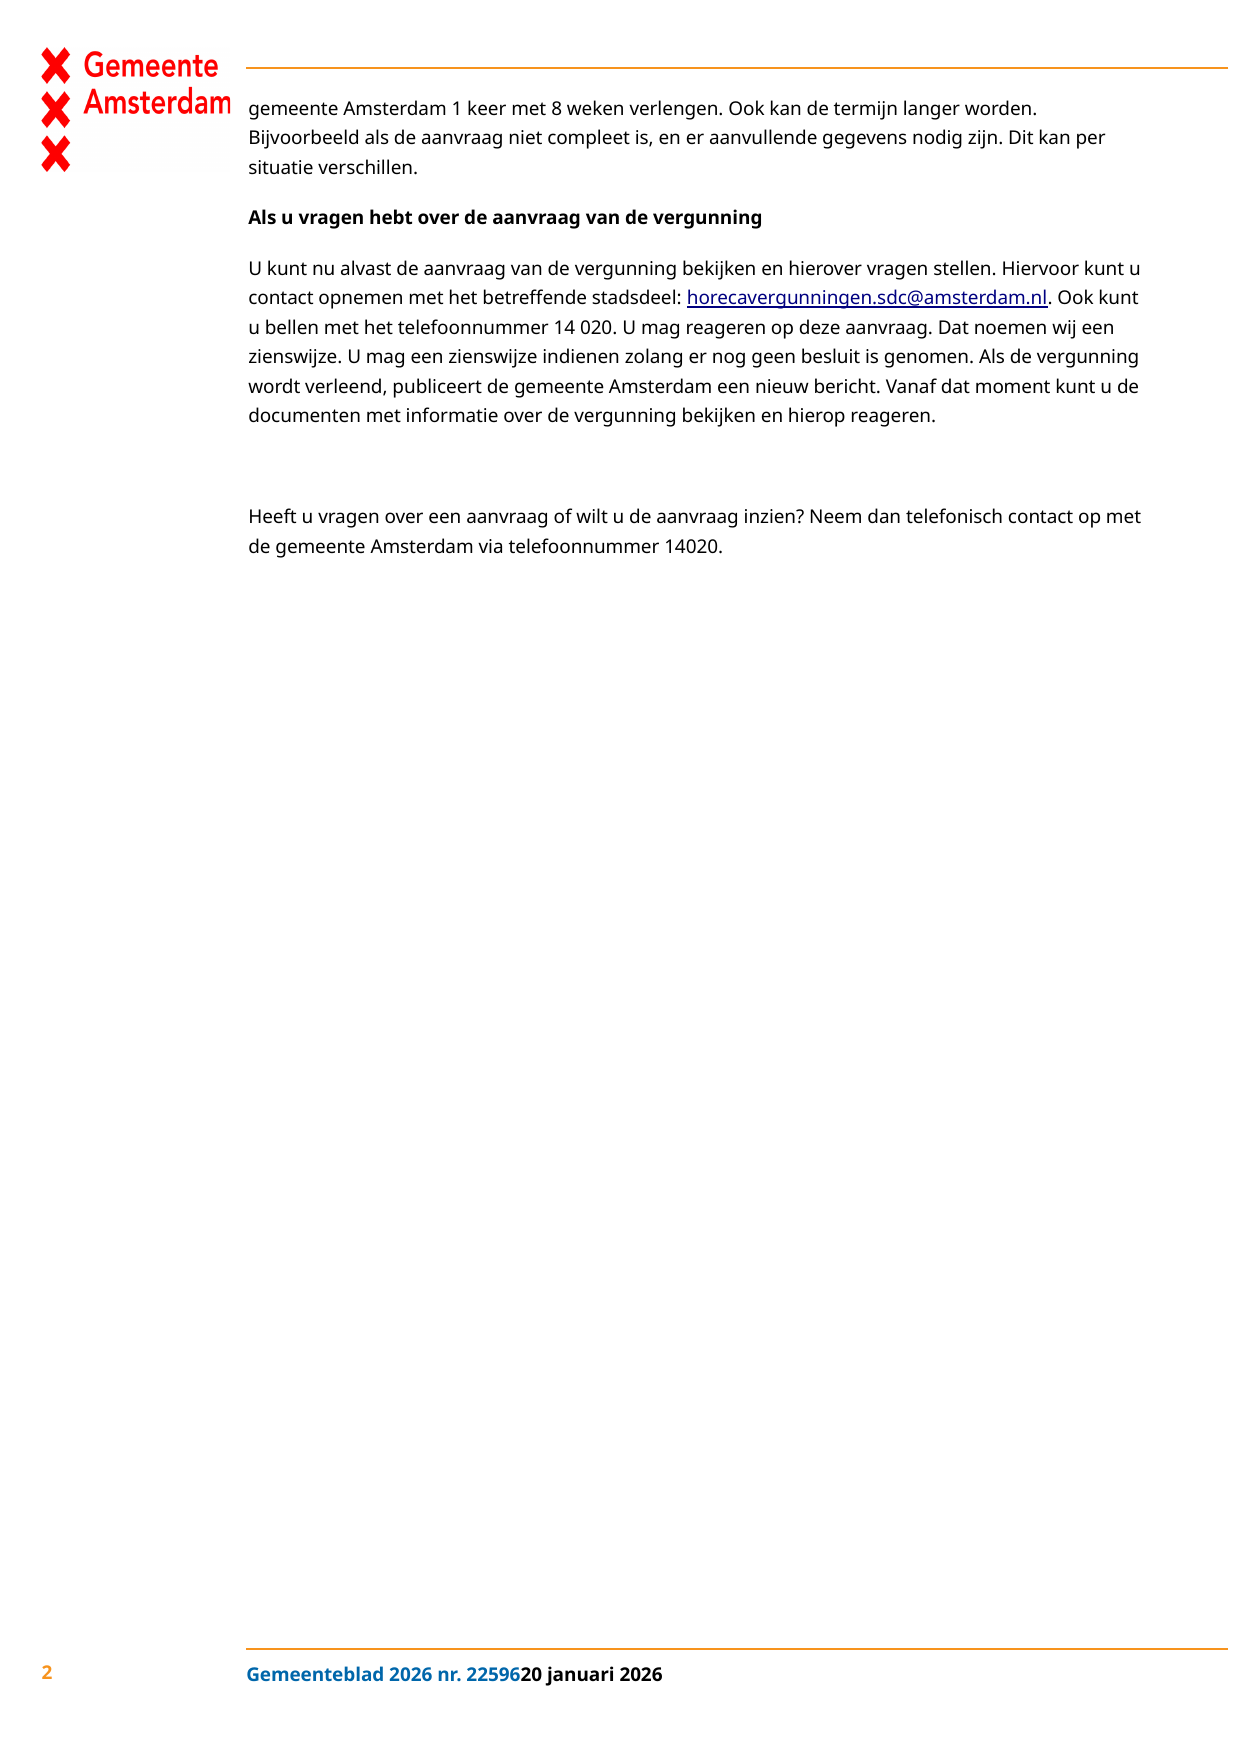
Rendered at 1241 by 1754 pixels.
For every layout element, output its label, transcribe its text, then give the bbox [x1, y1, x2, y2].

text U kunt nu alvast de aanvraag van de vergunning bekijken en hierover vragen stellen. Hiervoor kunt u contact opnemen met het betreffende stadsdeel: horecavergunningen.sdc@amsterdam.nl. Ook kunt u bellen met het telefoonnummer 14 020. U mag reageren op deze aanvraag. Dat noemen wij een zienswijze. U mag een zienswijze indienen zolang er nog geen besluit is genomen. Als de vergunning wordt verleend, publiceert de gemeente Amsterdam een nieuw bericht. Vanaf dat moment kunt u de documenten met informatie over de vergunning bekijken en hierop reageren. [248, 255, 1152, 428]
text gemeente Amsterdam 1 keer met 8 weken verlengen. Ook kan de termijn langer worden. Bijvoorbeeld als de aanvraag niet compleet is, en er aanvullende gegevens nodig zijn. Dit kan per situatie verschillen. [248, 95, 1152, 180]
text Heeft u vragen over een aanvraag of wilt u de aanvraag inzien? Neem dan telefonisch contact op met de gemeente Amsterdam via telefoonnummer 14020. [248, 503, 1152, 559]
text Als u vragen hebt over de aanvraag van de vergunning [248, 204, 1152, 230]
picture [41, 47, 231, 172]
